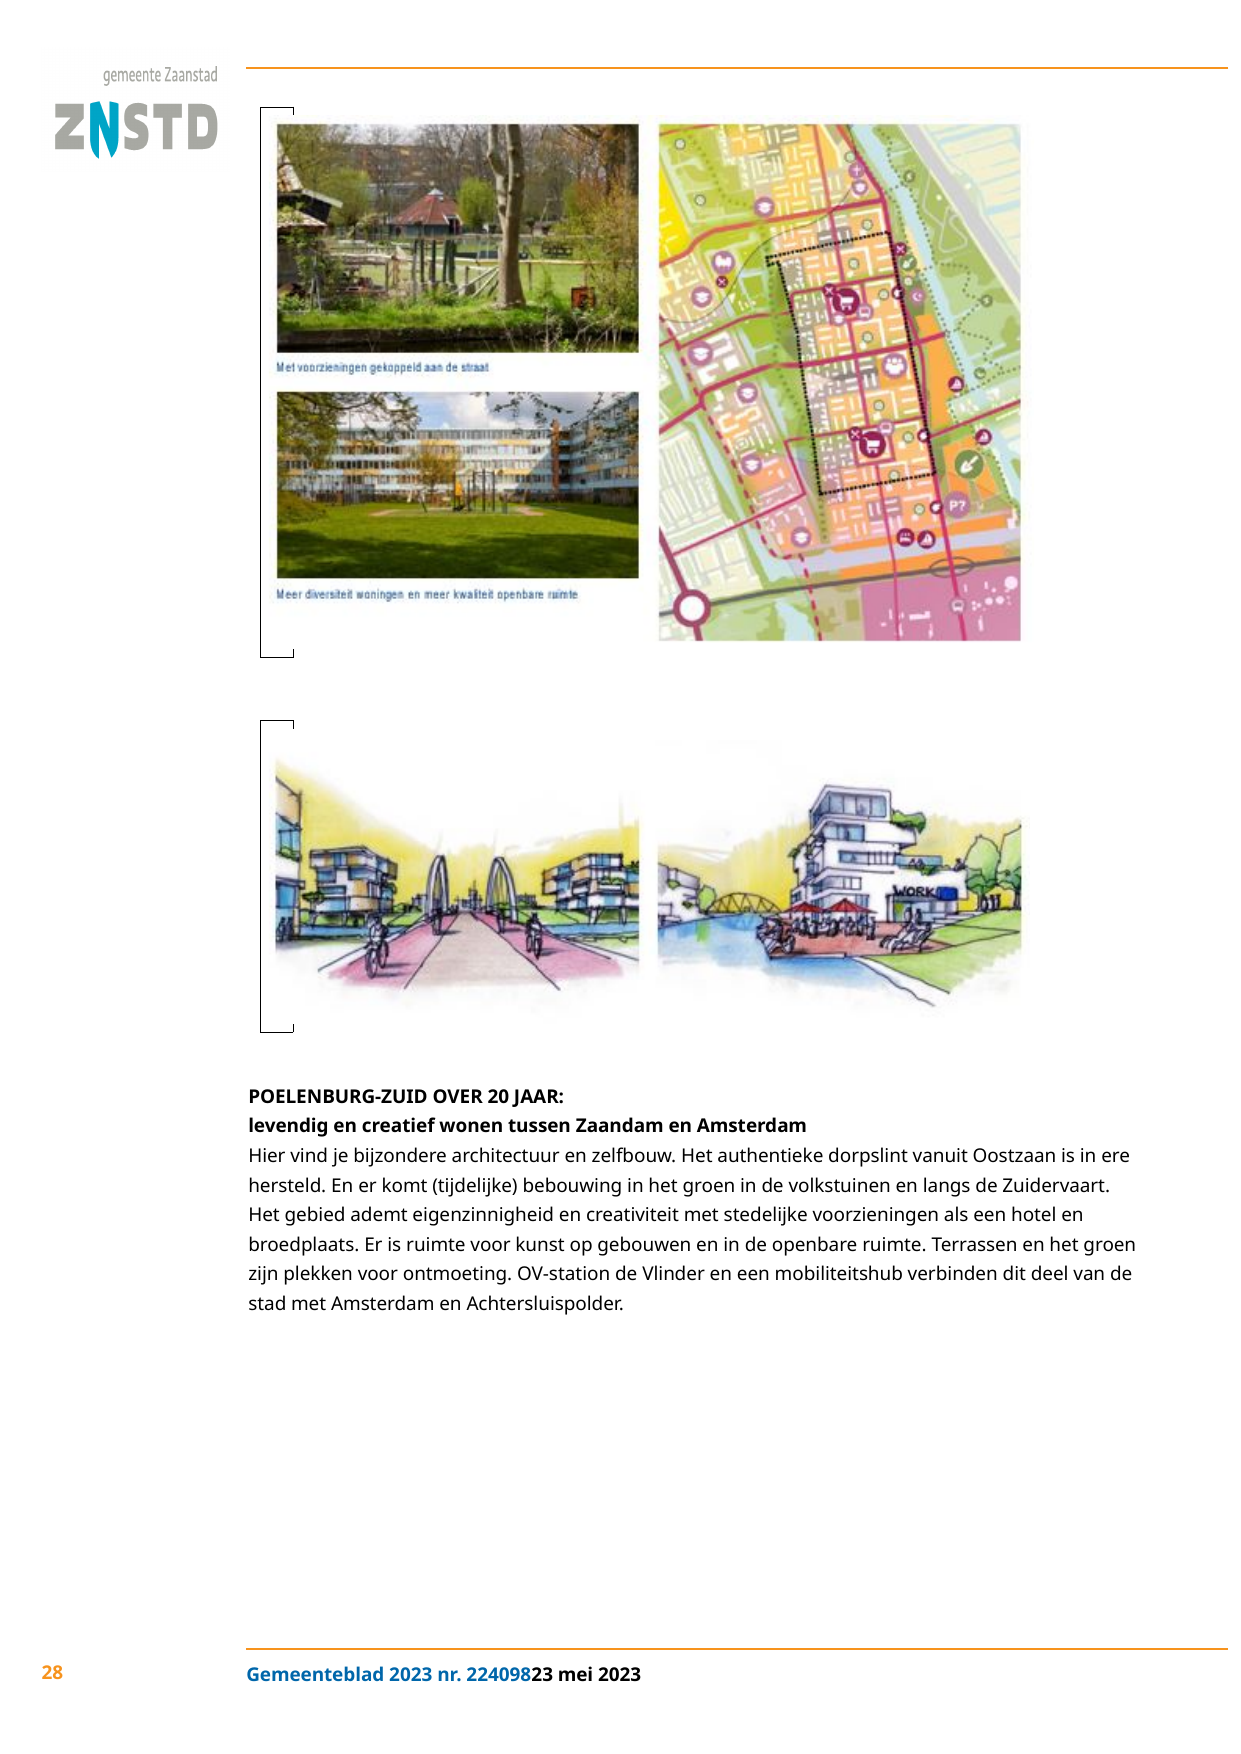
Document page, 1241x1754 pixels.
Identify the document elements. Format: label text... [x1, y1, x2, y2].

picture [268, 115, 1035, 649]
text Hier vind je bijzondere architectuur en zelfbouw. Het authentieke dorpslint vanuit Oostzaan is in ere hersteld. En er komt (tijdelijke) bebouwing in het groen in de volkstuinen en langs de Zuidervaart. [248, 1142, 1152, 1197]
text levendig en creatief wonen tussen Zaandam en Amsterdam [248, 1113, 1152, 1138]
picture [41, 47, 231, 172]
text POELENBURG-ZUID OVER 20 JAAR: [248, 1083, 1152, 1109]
text Het gebied ademt eigenzinnigheid en creativiteit met stedelijke voorzieningen als een hotel en broedplaats. Er is ruimte voor kunst op gebouwen en in de openbare ruimte. Terrassen en het groen zijn plekken voor ontmoeting. OV-station de Vlinder en een mobiliteitshub verbinden dit deel van de stad met Amsterdam en Achtersluispolder. [248, 1201, 1152, 1316]
picture [268, 729, 1030, 1024]
